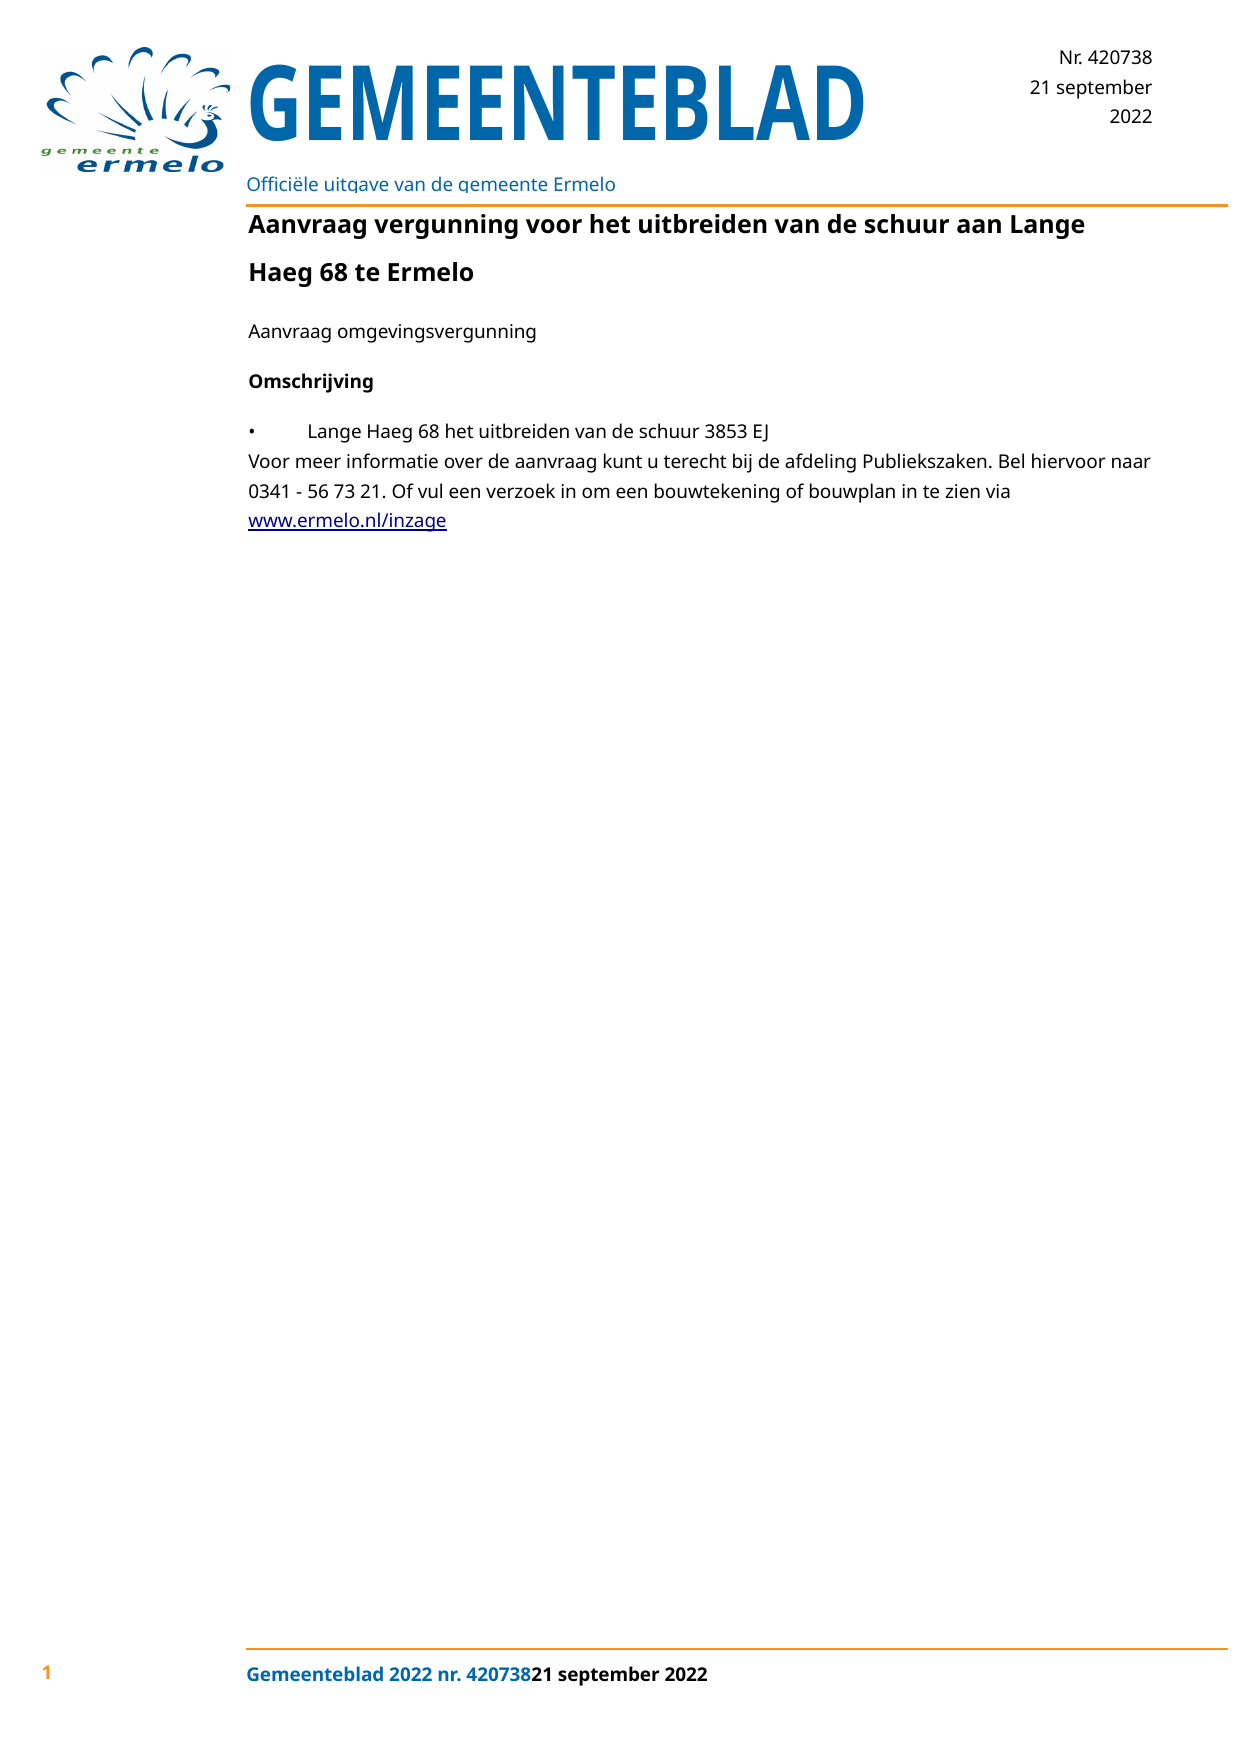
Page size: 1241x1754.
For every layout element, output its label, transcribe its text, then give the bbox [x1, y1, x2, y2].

picture [41, 47, 231, 172]
text Aanvraag vergunning voor het uitbreiden van de schuur aan Lange Haeg 68 te Ermelo [248, 207, 1152, 288]
text Aanvraag omgevingsvergunning [248, 318, 1152, 344]
list Lange Haeg 68 het uitbreiden van de schuur 3853 EJ [248, 419, 1152, 444]
text Omschrijving [248, 368, 1152, 394]
text Voor meer informatie over de aanvraag kunt u terecht bij de afdeling Publiekszaken. Bel hiervoor naar 0341 - 56 73 21. Of vul een verzoek in om een bouwtekening of bouwplan in te zien via www.ermelo.nl/inzage [248, 448, 1152, 533]
